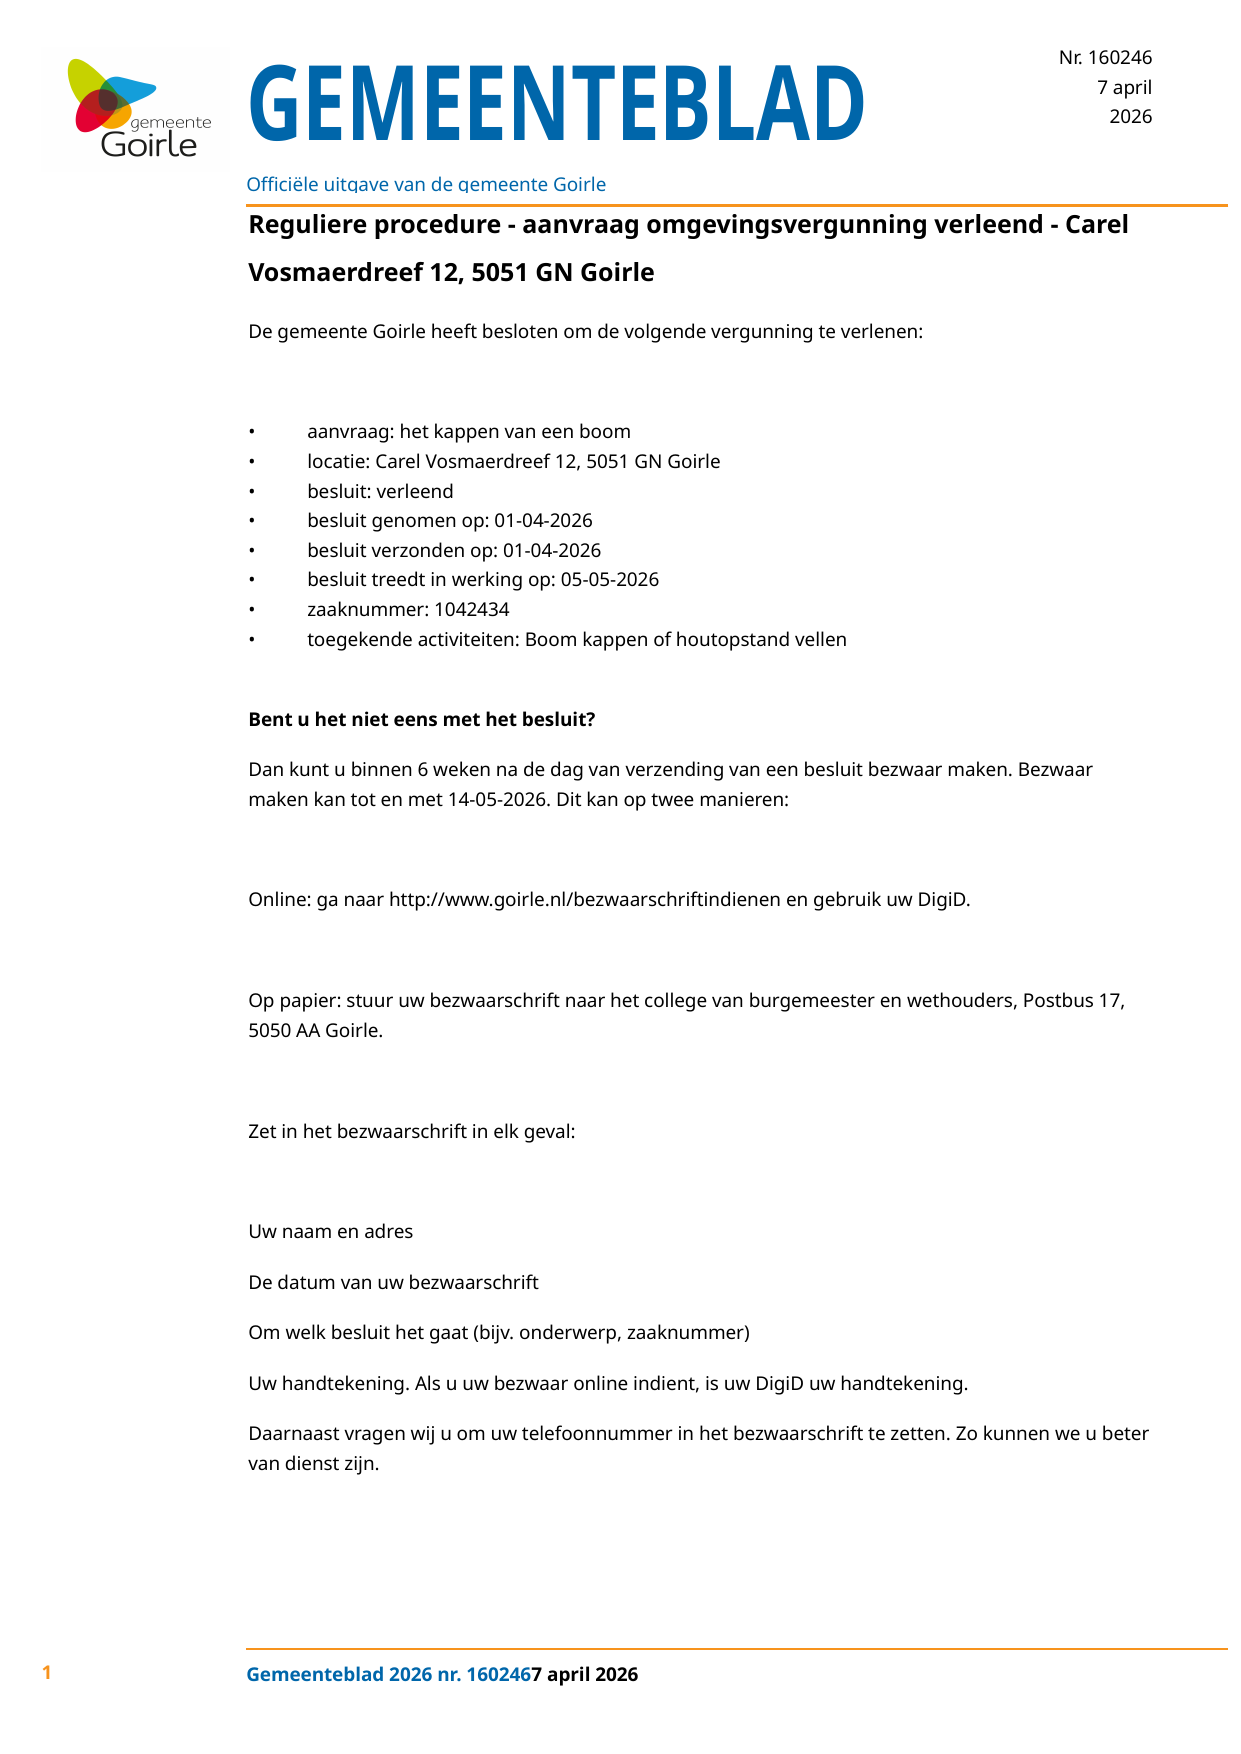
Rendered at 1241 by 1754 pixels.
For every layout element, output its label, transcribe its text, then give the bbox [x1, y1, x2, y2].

text Dan kunt u binnen 6 weken na de dag van verzending van een besluit bezwaar maken. Bezwaar maken kan tot en met 14-05-2026. Dit kan op twee manieren: [248, 756, 1152, 812]
list toegekende activiteiten: Boom kappen of houtopstand vellen [248, 626, 1152, 652]
text Om welk besluit het gaat (bijv. onderwerp, zaaknummer) [248, 1319, 1152, 1345]
text De datum van uw bezwaarschrift [248, 1269, 1152, 1295]
list besluit genomen op: 01-04-2026 [248, 507, 1152, 533]
text Zet in het bezwaarschrift in elk geval: [248, 1118, 1152, 1144]
list besluit verzonden op: 01-04-2026 [248, 537, 1152, 563]
text Op papier: stuur uw bezwaarschrift naar het college van burgemeester en wethouders, Postbus 17, 5050 AA Goirle. [248, 987, 1152, 1043]
text De gemeente Goirle heeft besloten om de volgende vergunning te verlenen: [248, 318, 1152, 344]
list locatie: Carel Vosmaerdreef 12, 5051 GN Goirle [248, 448, 1152, 474]
list besluit: verleend [248, 478, 1152, 504]
list aanvraag: het kappen van een boom [248, 419, 1152, 444]
list besluit treedt in werking op: 05-05-2026 [248, 567, 1152, 592]
text Bent u het niet eens met het besluit? [248, 706, 1152, 732]
text Reguliere procedure - aanvraag omgevingsvergunning verleend - Carel Vosmaerdreef 12, 5051 GN Goirle [248, 207, 1152, 288]
text Uw handtekening. Als u uw bezwaar online indient, is uw DigiD uw handtekening. [248, 1370, 1152, 1396]
list zaaknummer: 1042434 [248, 596, 1152, 622]
text Online: ga naar http://www.goirle.nl/bezwaarschriftindienen en gebruik uw DigiD. [248, 887, 1152, 912]
text Uw naam en adres [248, 1219, 1152, 1244]
text Daarnaast vragen wij u om uw telefoonnummer in het bezwaarschrift te zetten. Zo kunnen we u beter van dienst zijn. [248, 1420, 1152, 1476]
picture [41, 47, 231, 172]
